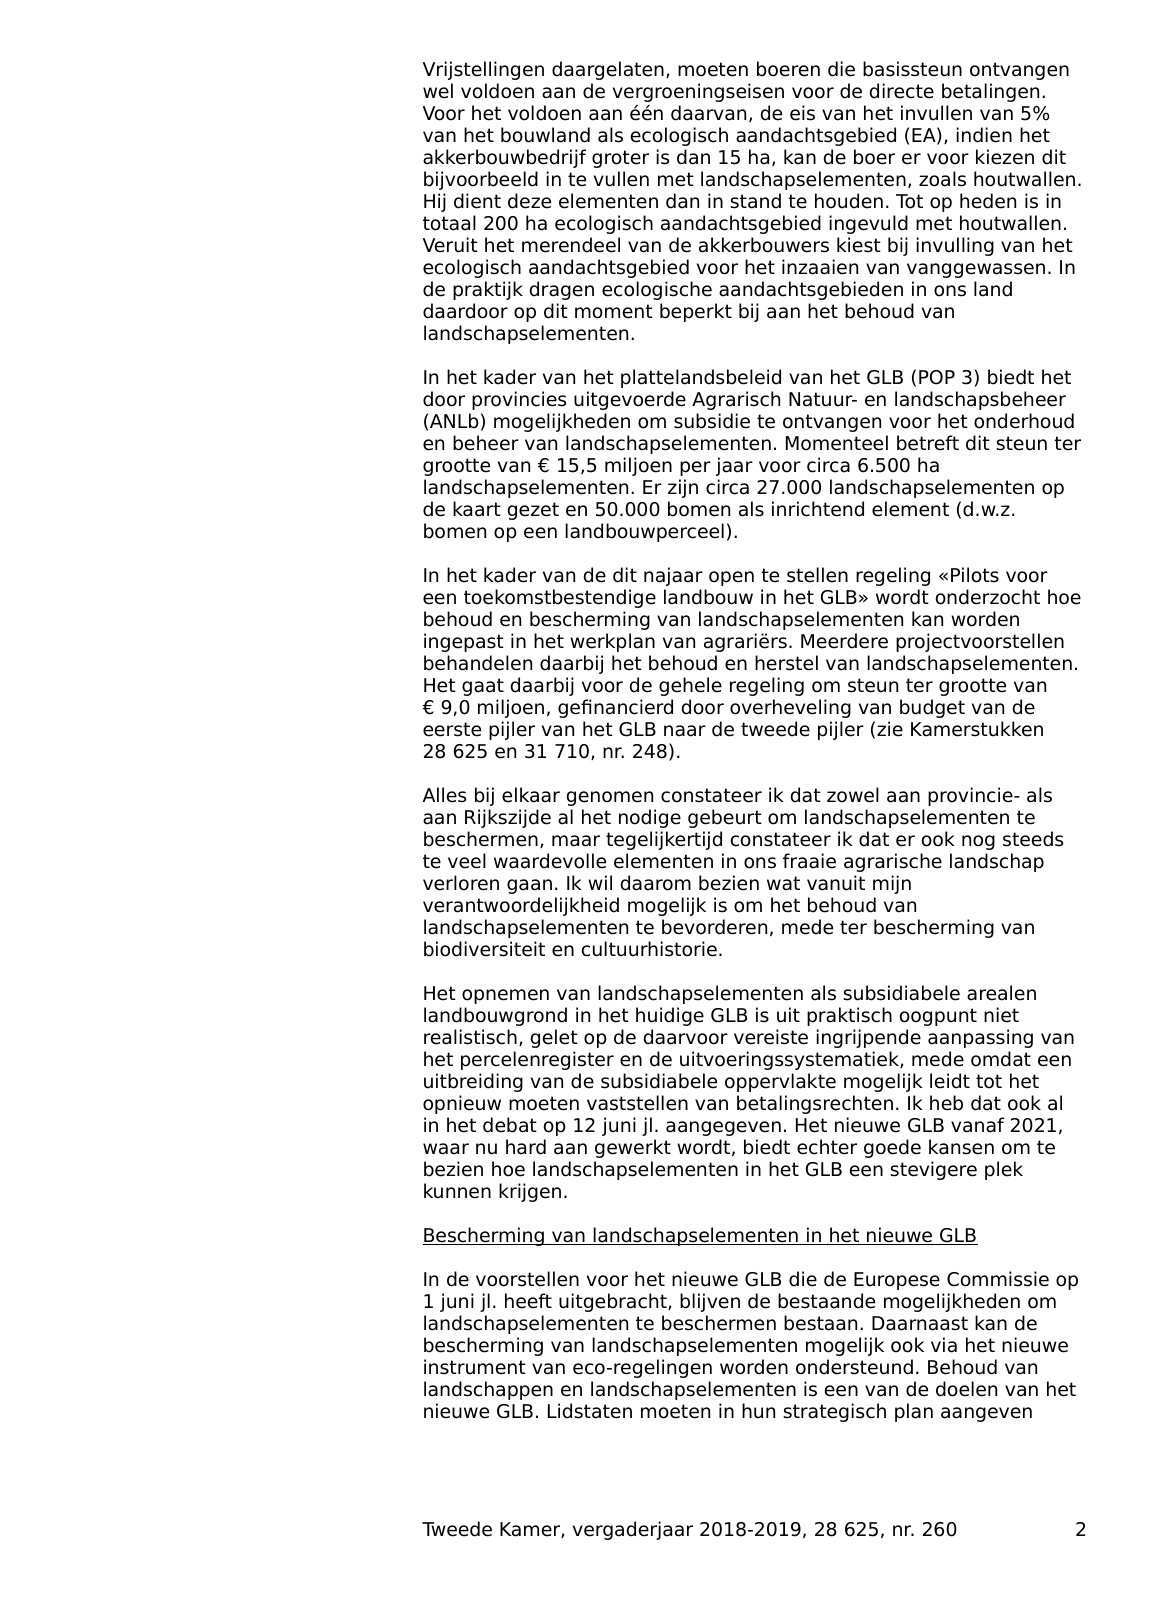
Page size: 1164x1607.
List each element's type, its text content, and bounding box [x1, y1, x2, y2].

text In het kader van de dit najaar open te stellen regeling «Pilots voor een toekomstbestendige landbouw in het GLB» wordt onderzocht hoe behoud en bescherming van landschapselementen kan worden ingepast in het werkplan van agrariërs. Meerdere projectvoorstellen behandelen daarbij het behoud en herstel van landschapselementen. Het gaat daarbij voor de gehele regeling om steun ter grootte van € 9,0 miljoen, gefinancierd door overheveling van budget van de eerste pijler van het GLB naar de tweede pijler (zie Kamerstukken 28 625 en 31 710, nr. 248). [422, 565, 1087, 763]
text In het kader van het plattelandsbeleid van het GLB (POP 3) biedt het door provincies uitgevoerde Agrarisch Natuur- en landschapsbeheer (ANLb) mogelijkheden om subsidie te ontvangen voor het onderhoud en beheer van landschapselementen. Momenteel betreft dit steun ter grootte van € 15,5 miljoen per jaar voor circa 6.500 ha landschapselementen. Er zijn circa 27.000 landschapselementen op de kaart gezet en 50.000 bomen als inrichtend element (d.w.z. bomen op een landbouwperceel). [422, 367, 1087, 543]
subtitle Bescherming van landschapselementen in het nieuwe GLB [422, 1225, 1087, 1247]
text Alles bij elkaar genomen constateer ik dat zowel aan provincie- als aan Rijkszijde al het nodige gebeurt om landschapselementen te beschermen, maar tegelijkertijd constateer ik dat er ook nog steeds te veel waardevolle elementen in ons fraaie agrarische landschap verloren gaan. Ik wil daarom bezien wat vanuit mijn verantwoordelijkheid mogelijk is om het behoud van landschapselementen te bevorderen, mede ter bescherming van biodiversiteit en cultuurhistorie. [422, 785, 1087, 961]
text In de voorstellen voor het nieuwe GLB die de Europese Commissie op 1 juni jl. heeft uitgebracht, blijven de bestaande mogelijkheden om landschapselementen te beschermen bestaan. Daarnaast kan de bescherming van landschapselementen mogelijk ook via het nieuwe instrument van eco-regelingen worden ondersteund. Behoud van landschappen en landschapselementen is een van de doelen van het nieuwe GLB. Lidstaten moeten in hun strategisch plan aangeven [422, 1269, 1087, 1423]
text Het opnemen van landschapselementen als subsidiabele arealen landbouwgrond in het huidige GLB is uit praktisch oogpunt niet realistisch, gelet op de daarvoor vereiste ingrijpende aanpassing van het percelenregister en de uitvoeringssystematiek, mede omdat een uitbreiding van de subsidiabele oppervlakte mogelijk leidt tot het opnieuw moeten vaststellen van betalingsrechten. Ik heb dat ook al in het debat op 12 juni jl. aangegeven. Het nieuwe GLB vanaf 2021, waar nu hard aan gewerkt wordt, biedt echter goede kansen om te bezien hoe landschapselementen in het GLB een stevigere plek kunnen krijgen. [422, 983, 1087, 1203]
text Vrijstellingen daargelaten, moeten boeren die basissteun ontvangen wel voldoen aan de vergroeningseisen voor de directe betalingen. Voor het voldoen aan één daarvan, de eis van het invullen van 5% van het bouwland als ecologisch aandachtsgebied (EA), indien het akkerbouwbedrijf groter is dan 15 ha, kan de boer er voor kiezen dit bijvoorbeeld in te vullen met landschapselementen, zoals houtwallen. Hij dient deze elementen dan in stand te houden. Tot op heden is in totaal 200 ha ecologisch aandachtsgebied ingevuld met houtwallen. Veruit het merendeel van de akkerbouwers kiest bij invulling van het ecologisch aandachtsgebied voor het inzaaien van vanggewassen. In de praktijk dragen ecologische aandachtsgebieden in ons land daardoor op dit moment beperkt bij aan het behoud van landschapselementen. [422, 59, 1087, 345]
